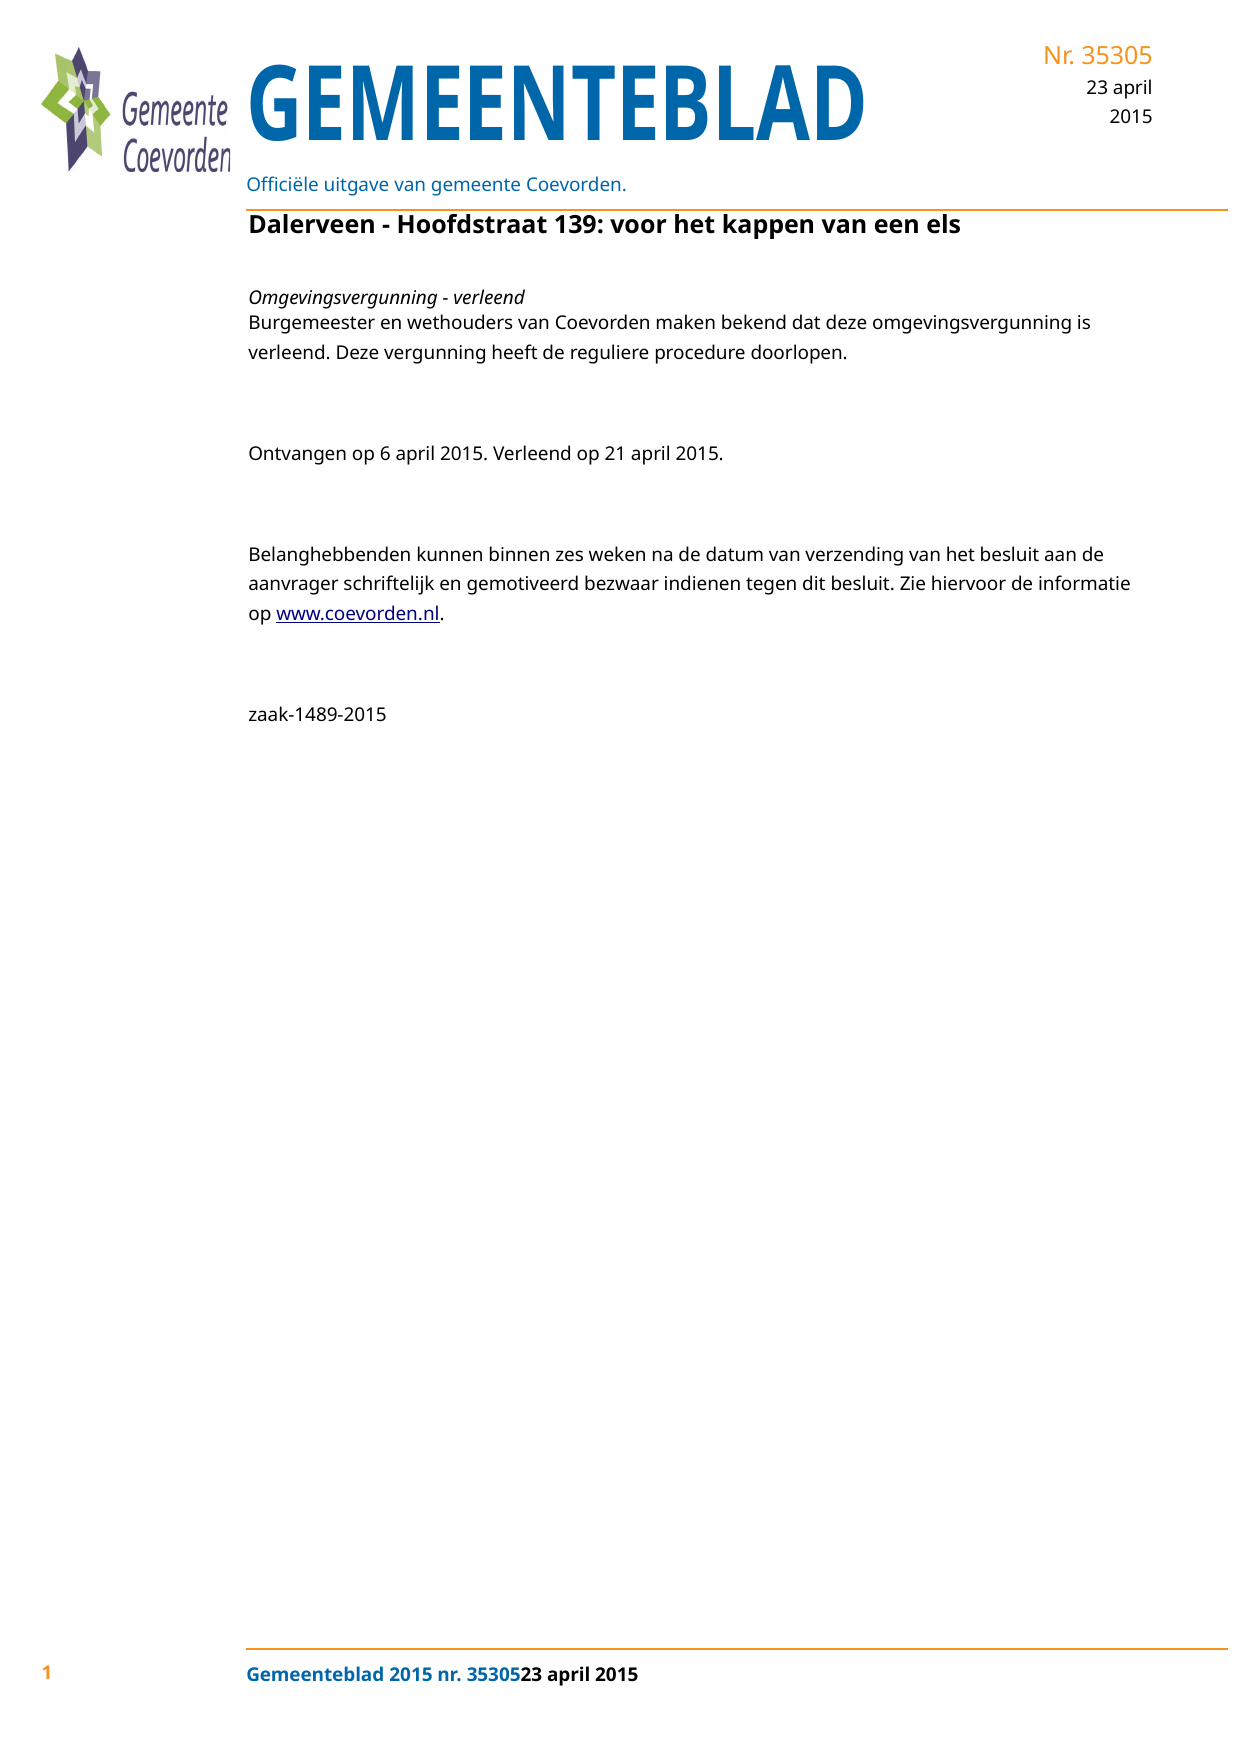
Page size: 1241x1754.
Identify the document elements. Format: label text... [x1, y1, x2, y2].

text Burgemeester en wethouders van Coevorden maken bekend dat deze omgevingsvergunning is verleend. Deze vergunning heeft de reguliere procedure doorlopen. [248, 309, 1152, 365]
text Omgevingsvergunning - verleend [248, 284, 1152, 309]
text Ontvangen op 6 april 2015. Verleend op 21 april 2015. [248, 440, 1152, 466]
picture [41, 47, 231, 172]
text Belanghebbenden kunnen binnen zes weken na de datum van verzending van het besluit aan de aanvrager schriftelijk en gemotiveerd bezwaar indienen tegen dit besluit. Zie hiervoor de informatie op www.coevorden.nl. [248, 541, 1152, 626]
text zaak-1489-2015 [248, 701, 1152, 727]
text Dalerveen - Hoofdstraat 139: voor het kappen van een els [248, 211, 1152, 241]
